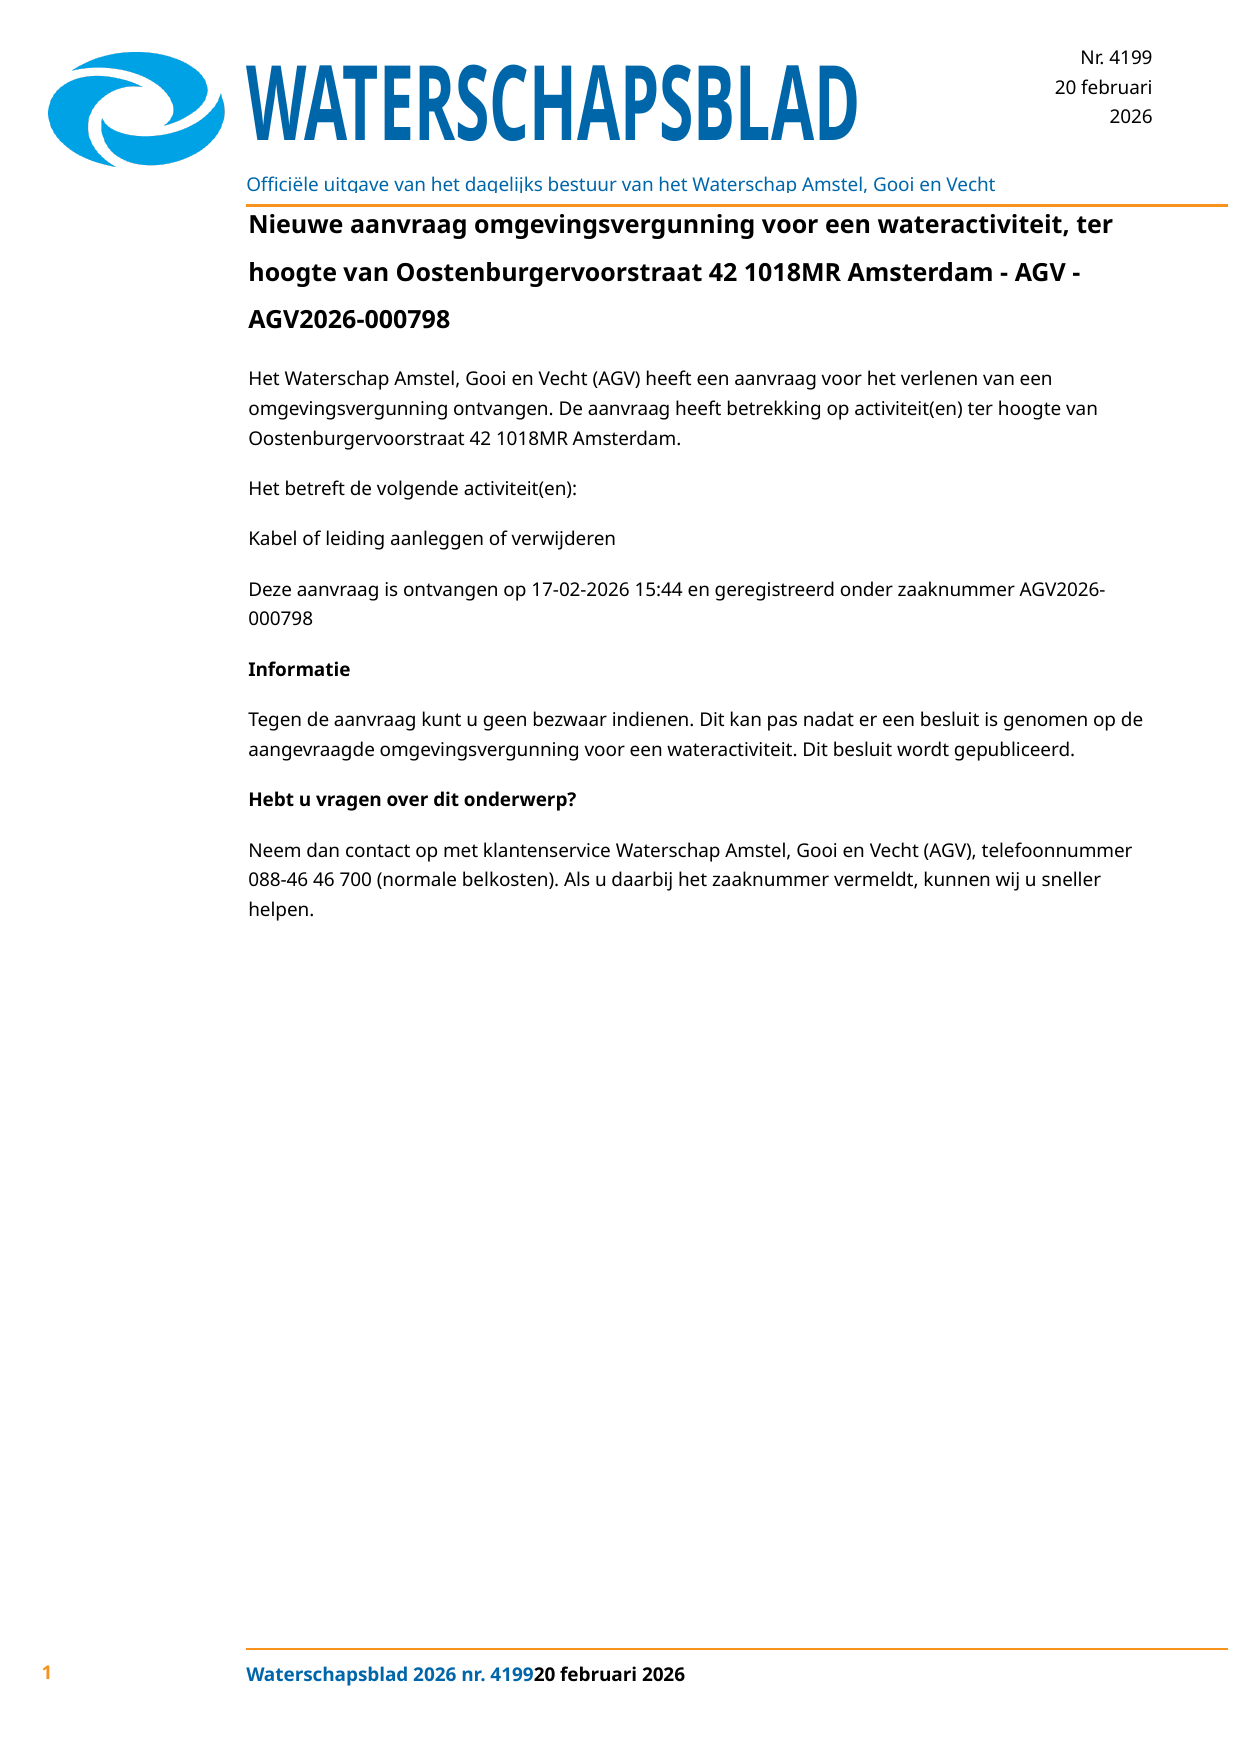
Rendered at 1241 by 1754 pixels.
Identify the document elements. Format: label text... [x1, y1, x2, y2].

text Nieuwe aanvraag omgevingsvergunning voor een wateractiviteit, ter hoogte van Oostenburgervoorstraat 42 1018MR Amsterdam - AGV - AGV2026-000798 [248, 207, 1152, 336]
text Tegen de aanvraag kunt u geen bezwaar indienen. Dit kan pas nadat er een besluit is genomen op de aangevraagde omgevingsvergunning voor een wateractiviteit. Dit besluit wordt gepubliceerd. [248, 706, 1152, 762]
text Neem dan contact op met klantenservice Waterschap Amstel, Gooi en Vecht (AGV), telefoonnummer 088-46 46 700 (normale belkosten). Als u daarbij het zaaknummer vermeldt, kunnen wij u sneller helpen. [248, 837, 1152, 922]
picture [41, 47, 231, 172]
text Kabel of leiding aanleggen of verwijderen [248, 526, 1152, 551]
text Deze aanvraag is ontvangen op 17-02-2026 15:44 en geregistreerd onder zaaknummer AGV2026-000798 [248, 576, 1152, 631]
text Informatie [248, 656, 1152, 682]
text Het betreft de volgende activiteit(en): [248, 475, 1152, 501]
text Hebt u vragen over dit onderwerp? [248, 786, 1152, 812]
text Het Waterschap Amstel, Gooi en Vecht (AGV) heeft een aanvraag voor het verlenen van een omgevingsvergunning ontvangen. De aanvraag heeft betrekking op activiteit(en) ter hoogte van Oostenburgervoorstraat 42 1018MR Amsterdam. [248, 366, 1152, 450]
